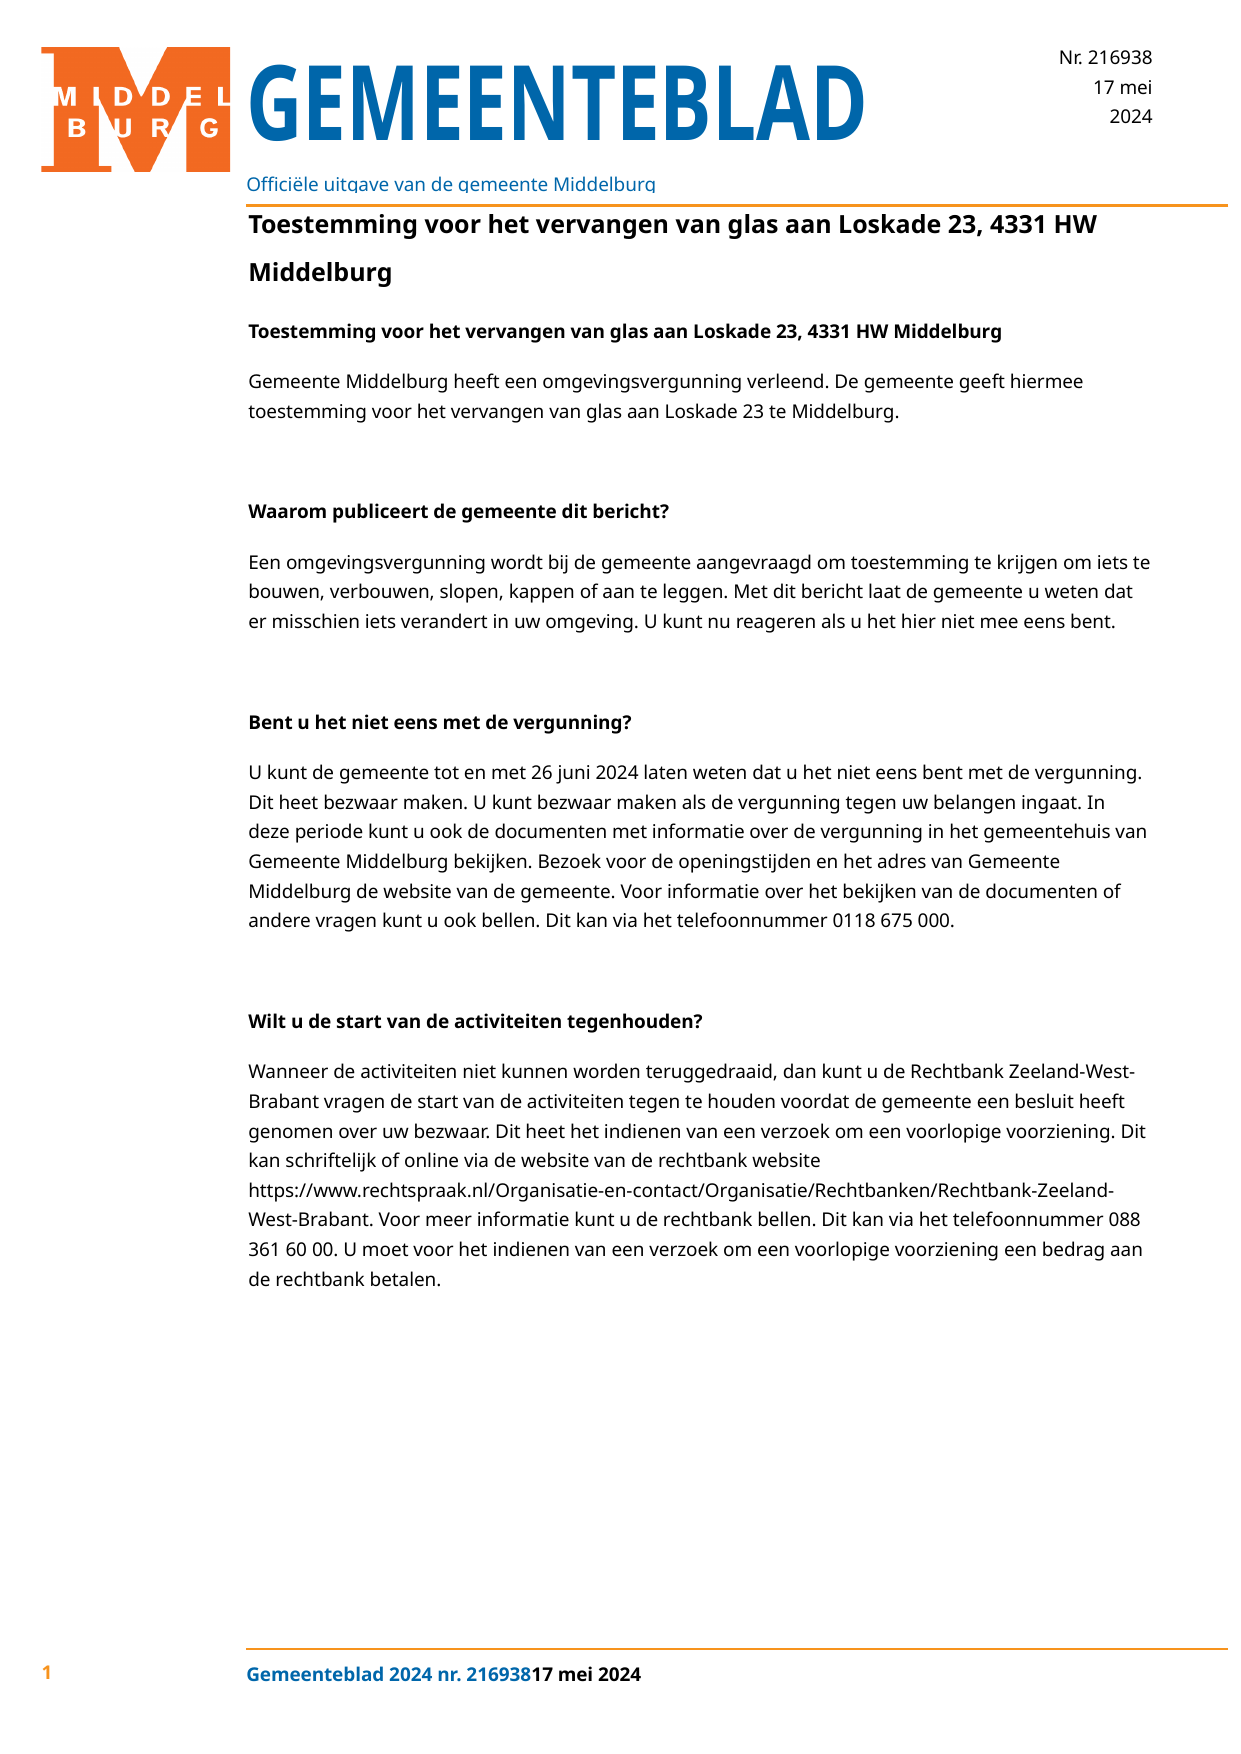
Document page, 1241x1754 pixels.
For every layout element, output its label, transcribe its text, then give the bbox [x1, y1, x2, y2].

text Een omgevingsvergunning wordt bij de gemeente aangevraagd om toestemming te krijgen om iets te bouwen, verbouwen, slopen, kappen of aan te leggen. Met dit bericht laat de gemeente u weten dat er misschien iets verandert in uw omgeving. U kunt nu reageren als u het hier niet mee eens bent. [248, 549, 1152, 634]
text Wanneer de activiteiten niet kunnen worden teruggedraaid, dan kunt u de Rechtbank Zeeland-West-Brabant vragen de start van de activiteiten tegen te houden voordat de gemeente een besluit heeft genomen over uw bezwaar. Dit heet het indienen van een verzoek om een voorlopige voorziening. Dit kan schriftelijk of online via de website van de rechtbank website https://www.rechtspraak.nl/Organisatie-en-contact/Organisatie/Rechtbanken/Rechtbank-Zeeland-West-Brabant. Voor meer informatie kunt u de rechtbank bellen. Dit kan via het telefoonnummer 088 361 60 00. U moet voor het indienen van een verzoek om een voorlopige voorziening een bedrag aan de rechtbank betalen. [248, 1059, 1152, 1292]
text Gemeente Middelburg heeft een omgevingsvergunning verleend. De gemeente geeft hiermee toestemming voor het vervangen van glas aan Loskade 23 te Middelburg. [248, 368, 1152, 424]
text Bent u het niet eens met de vergunning? [248, 709, 1152, 735]
text Toestemming voor het vervangen van glas aan Loskade 23, 4331 HW Middelburg [248, 207, 1152, 288]
text U kunt de gemeente tot en met 26 juni 2024 laten weten dat u het niet eens bent met de vergunning. Dit heet bezwaar maken. U kunt bezwaar maken als de vergunning tegen uw belangen ingaat. In deze periode kunt u ook de documenten met informatie over de vergunning in het gemeentehuis van Gemeente Middelburg bekijken. Bezoek voor de openingstijden en het adres van Gemeente Middelburg de website van de gemeente. Voor informatie over het bekijken van de documenten of andere vragen kunt u ook bellen. Dit kan via het telefoonnummer 0118 675 000. [248, 759, 1152, 933]
picture [41, 47, 231, 172]
text Wilt u de start van de activiteiten tegenhouden? [248, 1008, 1152, 1034]
text Toestemming voor het vervangen van glas aan Loskade 23, 4331 HW Middelburg [248, 318, 1152, 344]
text Waarom publiceert de gemeente dit bericht? [248, 499, 1152, 524]
